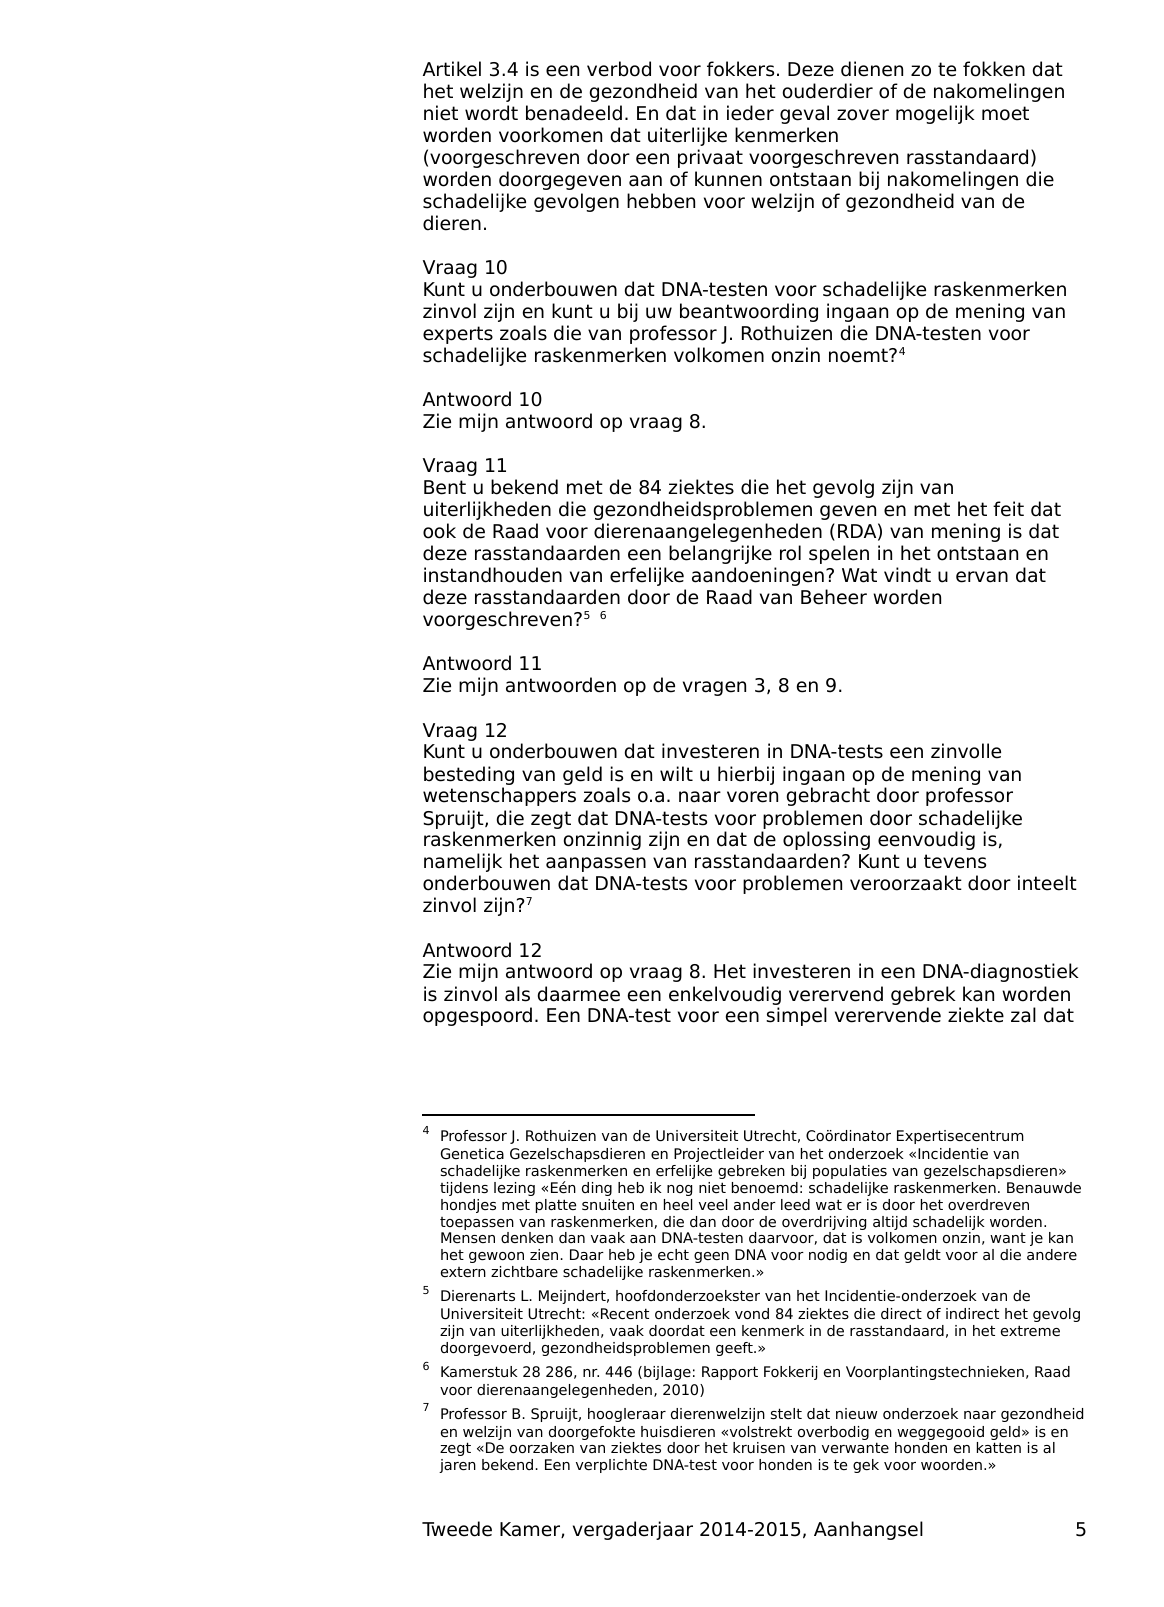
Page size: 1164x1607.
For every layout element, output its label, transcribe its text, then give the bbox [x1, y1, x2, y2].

text (voorgeschreven door een privaat voorgeschreven rasstandaard) worden doorgegeven aan of kunnen ontstaan bij nakomelingen die schadelijke gevolgen hebben voor welzijn of gezondheid van de dieren. [422, 147, 1087, 235]
text Antwoord 12 [422, 939, 1087, 961]
text Professor B. Spruijt, hoogleraar dierenwelzijn stelt dat nieuw onderzoek naar gezondheid en welzijn van doorgefokte huisdieren «volstrekt overbodig en weggegooid geld» is en zegt «De oorzaken van ziektes door het kruisen van verwante honden en katten is al jaren bekend. Een verplichte DNA-test voor honden is te gek voor woorden.» [422, 1402, 1087, 1474]
text Professor J. Rothuizen van de Universiteit Utrecht, Coördinator Expertisecentrum Genetica Gezelschapsdieren en Projectleider van het onderzoek «Incidentie van schadelijke raskenmerken en erfelijke gebreken bij populaties van gezelschapsdieren» tijdens lezing «Eén ding heb ik nog niet benoemd: schadelijke raskenmerken. Benauwde hondjes met platte snuiten en heel veel ander leed wat er is door het overdreven toepassen van raskenmerken, die dan door de overdrijving altijd schadelijk worden. Mensen denken dan vaak aan DNA-testen daarvoor, dat is volkomen onzin, want je kan het gewoon zien. Daar heb je echt geen DNA voor nodig en dat geldt voor al die andere extern zichtbare schadelijke raskenmerken.» [422, 1124, 1087, 1281]
text Artikel 3.4 is een verbod voor fokkers. Deze dienen zo te fokken dat het welzijn en de gezondheid van het ouderdier of de nakomelingen niet wordt benadeeld. En dat in ieder geval zover mogelijk moet worden voorkomen dat uiterlijke kenmerken [422, 59, 1087, 147]
text Vraag 12 [422, 719, 1087, 741]
text Bent u bekend met de 84 ziektes die het gevolg zijn van uiterlijkheden die gezondheidsproblemen geven en met het feit dat ook de Raad voor dierenaangelegenheden (RDA) van mening is dat deze rasstandaarden een belangrijke rol spelen in het ontstaan en instandhouden van erfelijke aandoeningen? Wat vindt u ervan dat deze rasstandaarden door de Raad van Beheer worden voorgeschreven? [422, 477, 1087, 631]
text Antwoord 11 [422, 653, 1087, 675]
text Dierenarts L. Meijndert, hoofdonderzoekster van het Incidentie-onderzoek van de Universiteit Utrecht: «Recent onderzoek vond 84 ziektes die direct of indirect het gevolg zijn van uiterlijkheden, vaak doordat een kenmerk in de rasstandaard, in het extreme doorgevoerd, gezondheidsproblemen geeft.» [422, 1284, 1087, 1357]
text Vraag 10 [422, 257, 1087, 279]
text Vraag 11 [422, 455, 1087, 477]
text Antwoord 10 [422, 389, 1087, 411]
text Zie mijn antwoord op vraag 8. [422, 411, 1087, 433]
text Kunt u onderbouwen dat DNA-testen voor schadelijke raskenmerken zinvol zijn en kunt u bij uw beantwoording ingaan op de mening van experts zoals die van professor J. Rothuizen die DNA-testen voor schadelijke raskenmerken volkomen onzin noemt? [422, 279, 1087, 367]
text Zie mijn antwoorden op de vragen 3, 8 en 9. [422, 675, 1087, 697]
text Zie mijn antwoord op vraag 8. Het investeren in een DNA-diagnostiek is zinvol als daarmee een enkelvoudig verervend gebrek kan worden opgespoord. Een DNA-test voor een simpel verervende ziekte zal dat [422, 961, 1087, 1027]
text Kunt u onderbouwen dat investeren in DNA-tests een zinvolle besteding van geld is en wilt u hierbij ingaan op de mening van wetenschappers zoals o.a. naar voren gebracht door professor Spruijt, die zegt dat DNA-tests voor problemen door schadelijke raskenmerken onzinnig zijn en dat de oplossing eenvoudig is, namelijk het aanpassen van rasstandaarden? Kunt u tevens onderbouwen dat DNA-tests voor problemen veroorzaakt door inteelt zinvol zijn? [422, 741, 1087, 917]
text Kamerstuk 28 286, nr. 446 (bijlage: Rapport Fokkerij en Voorplantingstechnieken, Raad voor dierenaangelegenheden, 2010) [422, 1360, 1087, 1399]
